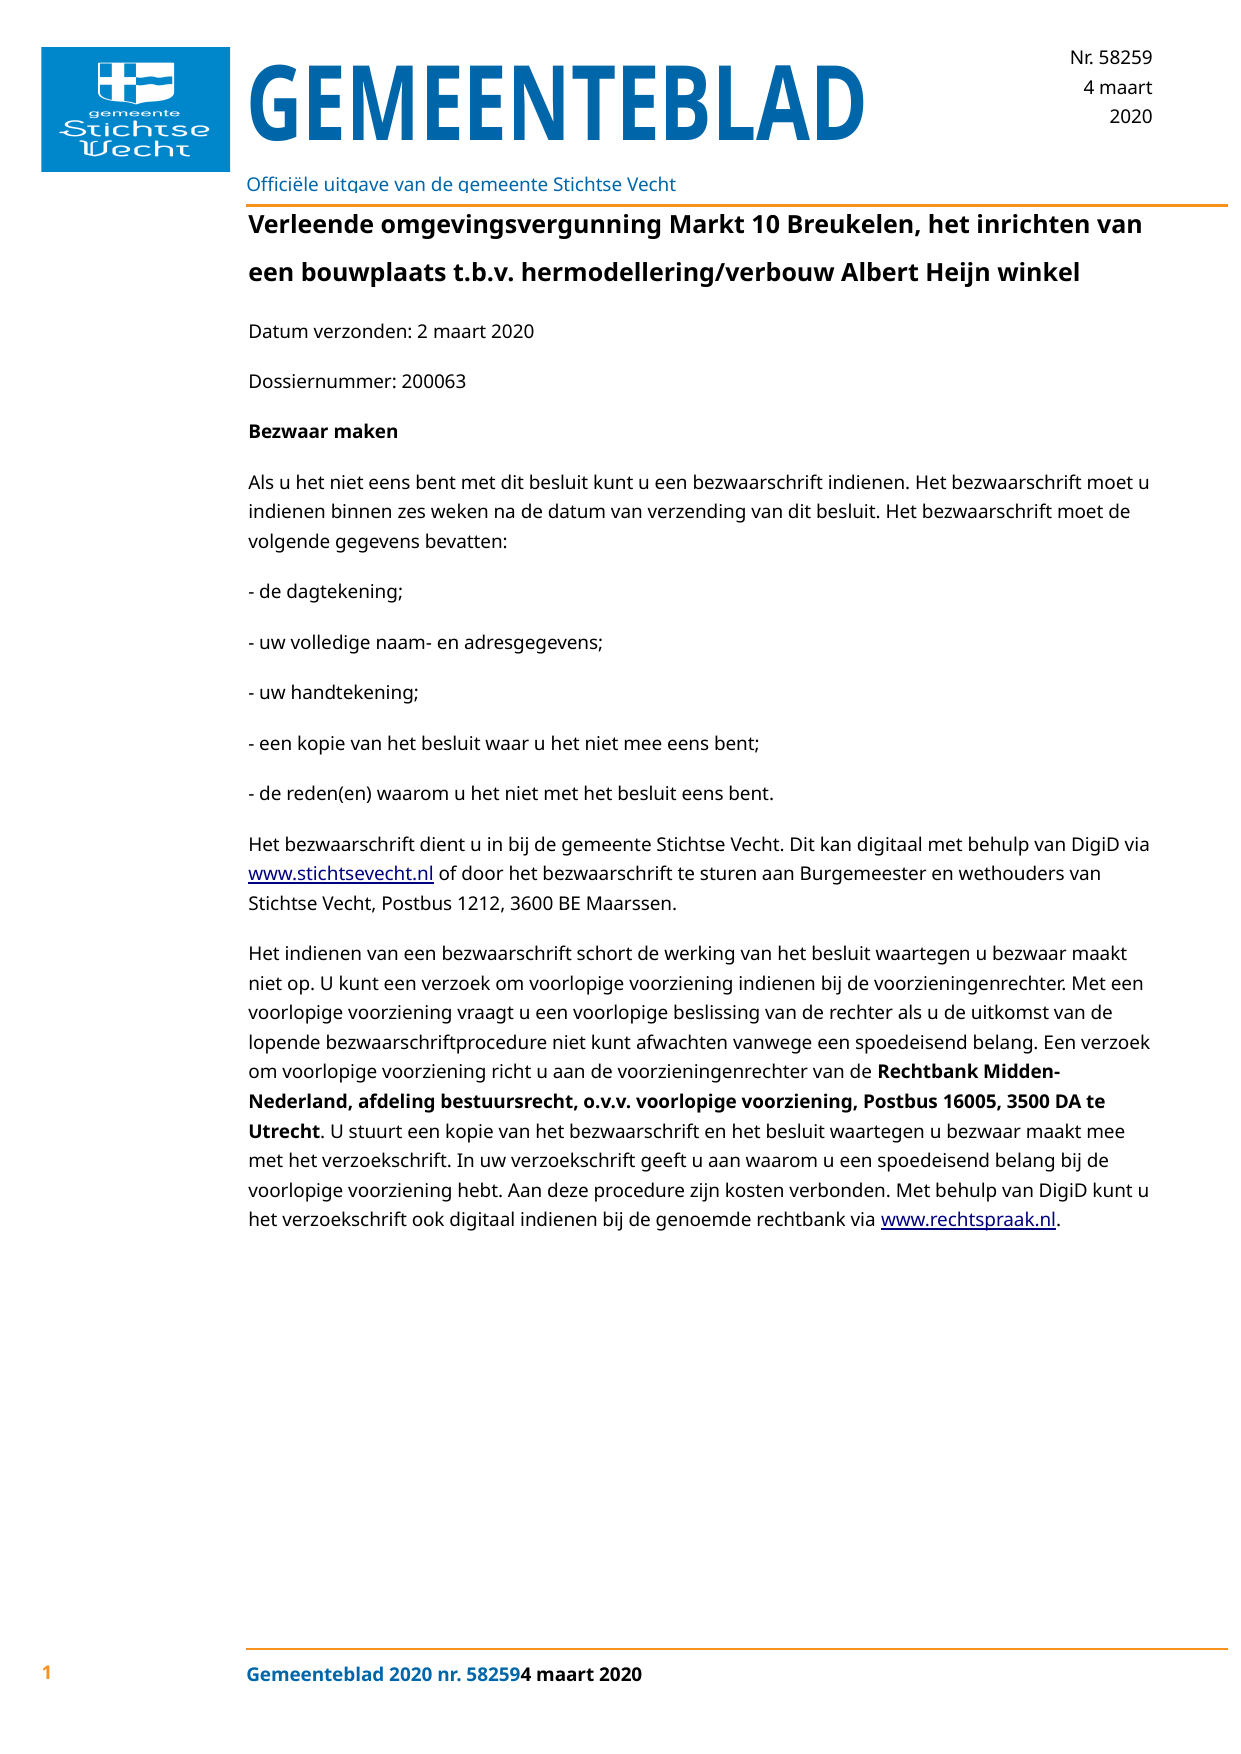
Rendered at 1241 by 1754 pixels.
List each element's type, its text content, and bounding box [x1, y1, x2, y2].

text Dossiernummer: 200063 [248, 368, 1152, 394]
text - uw volledige naam- en adresgegevens; [248, 629, 1152, 655]
text Het indienen van een bezwaarschrift schort de werking van het besluit waartegen u bezwaar maakt niet op. U kunt een verzoek om voorlopige voorziening indienen bij de voorzieningenrechter. Met een voorlopige voorziening vraagt u een voorlopige beslissing van de rechter als u de uitkomst van de lopende bezwaarschriftprocedure niet kunt afwachten vanwege een spoedeisend belang. Een verzoek om voorlopige voorziening richt u aan de voorzieningenrechter van de Rechtbank Midden-Nederland, afdeling bestuursrecht, o.v.v. voorlopige voorziening, Postbus 16005, 3500 DA te Utrecht. U stuurt een kopie van het bezwaarschrift en het besluit waartegen u bezwaar maakt mee met het verzoekschrift. In uw verzoekschrift geeft u aan waarom u een spoedeisend belang bij de voorlopige voorziening hebt. Aan deze procedure zijn kosten verbonden. Met behulp van DigiD kunt u het verzoekschrift ook digitaal indienen bij de genoemde rechtbank via www.rechtspraak.nl. [248, 940, 1152, 1232]
text Als u het niet eens bent met dit besluit kunt u een bezwaarschrift indienen. Het bezwaarschrift moet u indienen binnen zes weken na de datum van verzending van dit besluit. Het bezwaarschrift moet de volgende gegevens bevatten: [248, 469, 1152, 554]
text Verleende omgevingsvergunning Markt 10 Breukelen, het inrichten van een bouwplaats t.b.v. hermodellering/verbouw Albert Heijn winkel [248, 207, 1152, 288]
text Bezwaar maken [248, 419, 1152, 444]
picture [137, 63, 174, 103]
text - de reden(en) waarom u het niet met het besluit eens bent. [248, 780, 1152, 806]
text - de dagtekening; [248, 579, 1152, 604]
text Datum verzonden: 2 maart 2020 [248, 318, 1152, 344]
text - uw handtekening; [248, 679, 1152, 705]
picture [99, 63, 135, 101]
text - een kopie van het besluit waar u het niet mee eens bent; [248, 730, 1152, 756]
text Het bezwaarschrift dient u in bij de gemeente Stichtse Vecht. Dit kan digitaal met behulp van DigiD via www.stichtsevecht.nl of door het bezwaarschrift te sturen aan Burgemeester en wethouders van Stichtse Vecht, Postbus 1212, 3600 BE Maarssen. [248, 831, 1152, 916]
